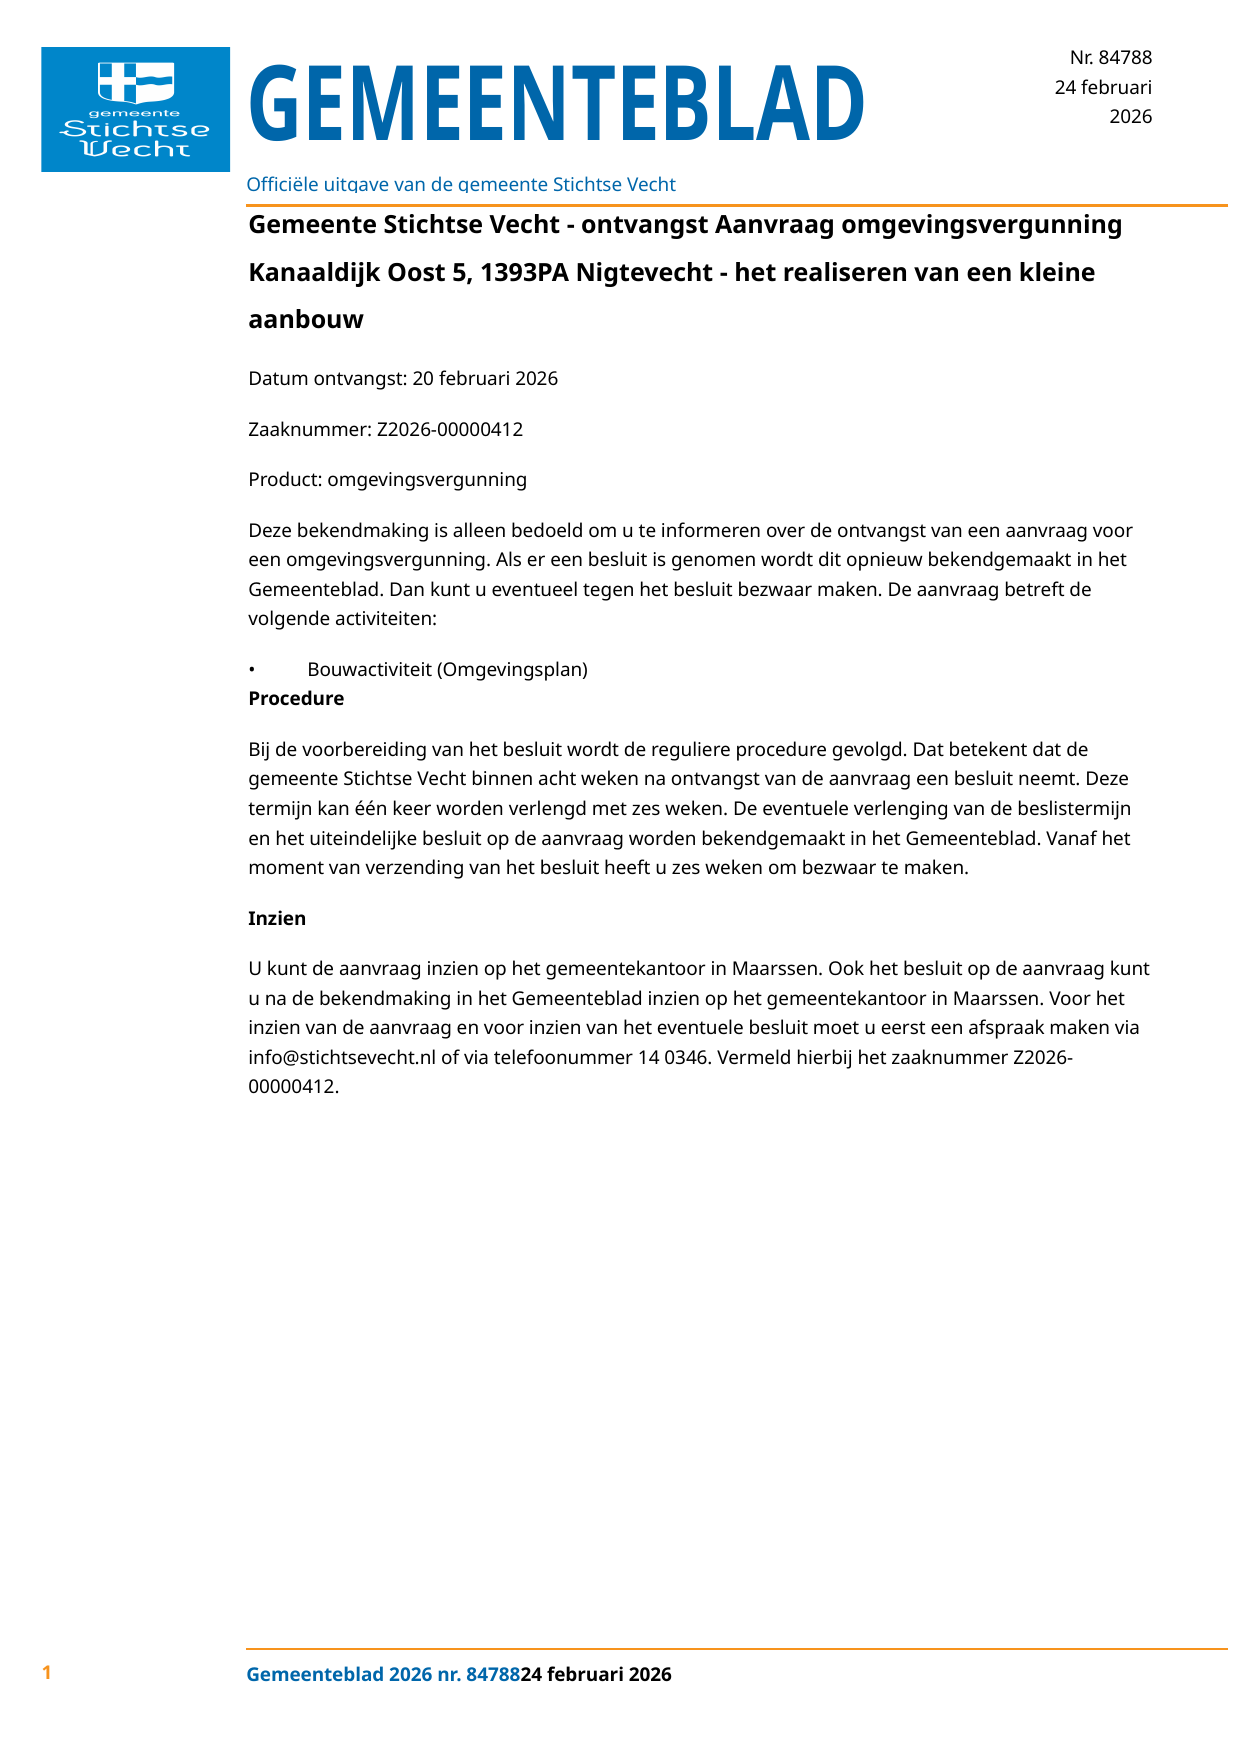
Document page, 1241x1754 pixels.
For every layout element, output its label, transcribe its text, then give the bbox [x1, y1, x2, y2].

text Datum ontvangst: 20 februari 2026 [248, 366, 1152, 391]
text Deze bekendmaking is alleen bedoeld om u te informeren over de ontvangst van een aanvraag voor een omgevingsvergunning. Als er een besluit is genomen wordt dit opnieuw bekendgemaakt in het Gemeenteblad. Dan kunt u eventueel tegen het besluit bezwaar maken. De aanvraag betreft de volgende activiteiten: [248, 517, 1152, 631]
picture [137, 63, 174, 103]
text Zaaknummer: Z2026-00000412 [248, 416, 1152, 442]
picture [99, 63, 135, 101]
text Inzien [248, 905, 1152, 930]
text Procedure [248, 686, 1152, 711]
text Gemeente Stichtse Vecht - ontvangst Aanvraag omgevingsvergunning Kanaaldijk Oost 5, 1393PA Nigtevecht - het realiseren van een kleine aanbouw [248, 207, 1152, 336]
list Bouwactiviteit (Omgevingsplan) [248, 656, 1152, 682]
text Bij de voorbereiding van het besluit wordt de reguliere procedure gevolgd. Dat betekent dat de gemeente Stichtse Vecht binnen acht weken na ontvangst van de aanvraag een besluit neemt. Deze termijn kan één keer worden verlengd met zes weken. De eventuele verlenging van de beslistermijn en het uiteindelijke besluit op de aanvraag worden bekendgemaakt in het Gemeenteblad. Vanaf het moment van verzending van het besluit heeft u zes weken om bezwaar te maken. [248, 736, 1152, 880]
text Product: omgevingsvergunning [248, 466, 1152, 492]
text U kunt de aanvraag inzien op het gemeentekantoor in Maarssen. Ook het besluit op de aanvraag kunt u na de bekendmaking in het Gemeenteblad inzien op het gemeentekantoor in Maarssen. Voor het inzien van de aanvraag en voor inzien van het eventuele besluit moet u eerst een afspraak maken via info@stichtsevecht.nl of via telefoonummer 14 0346. Vermeld hierbij het zaaknummer Z2026-00000412. [248, 955, 1152, 1099]
